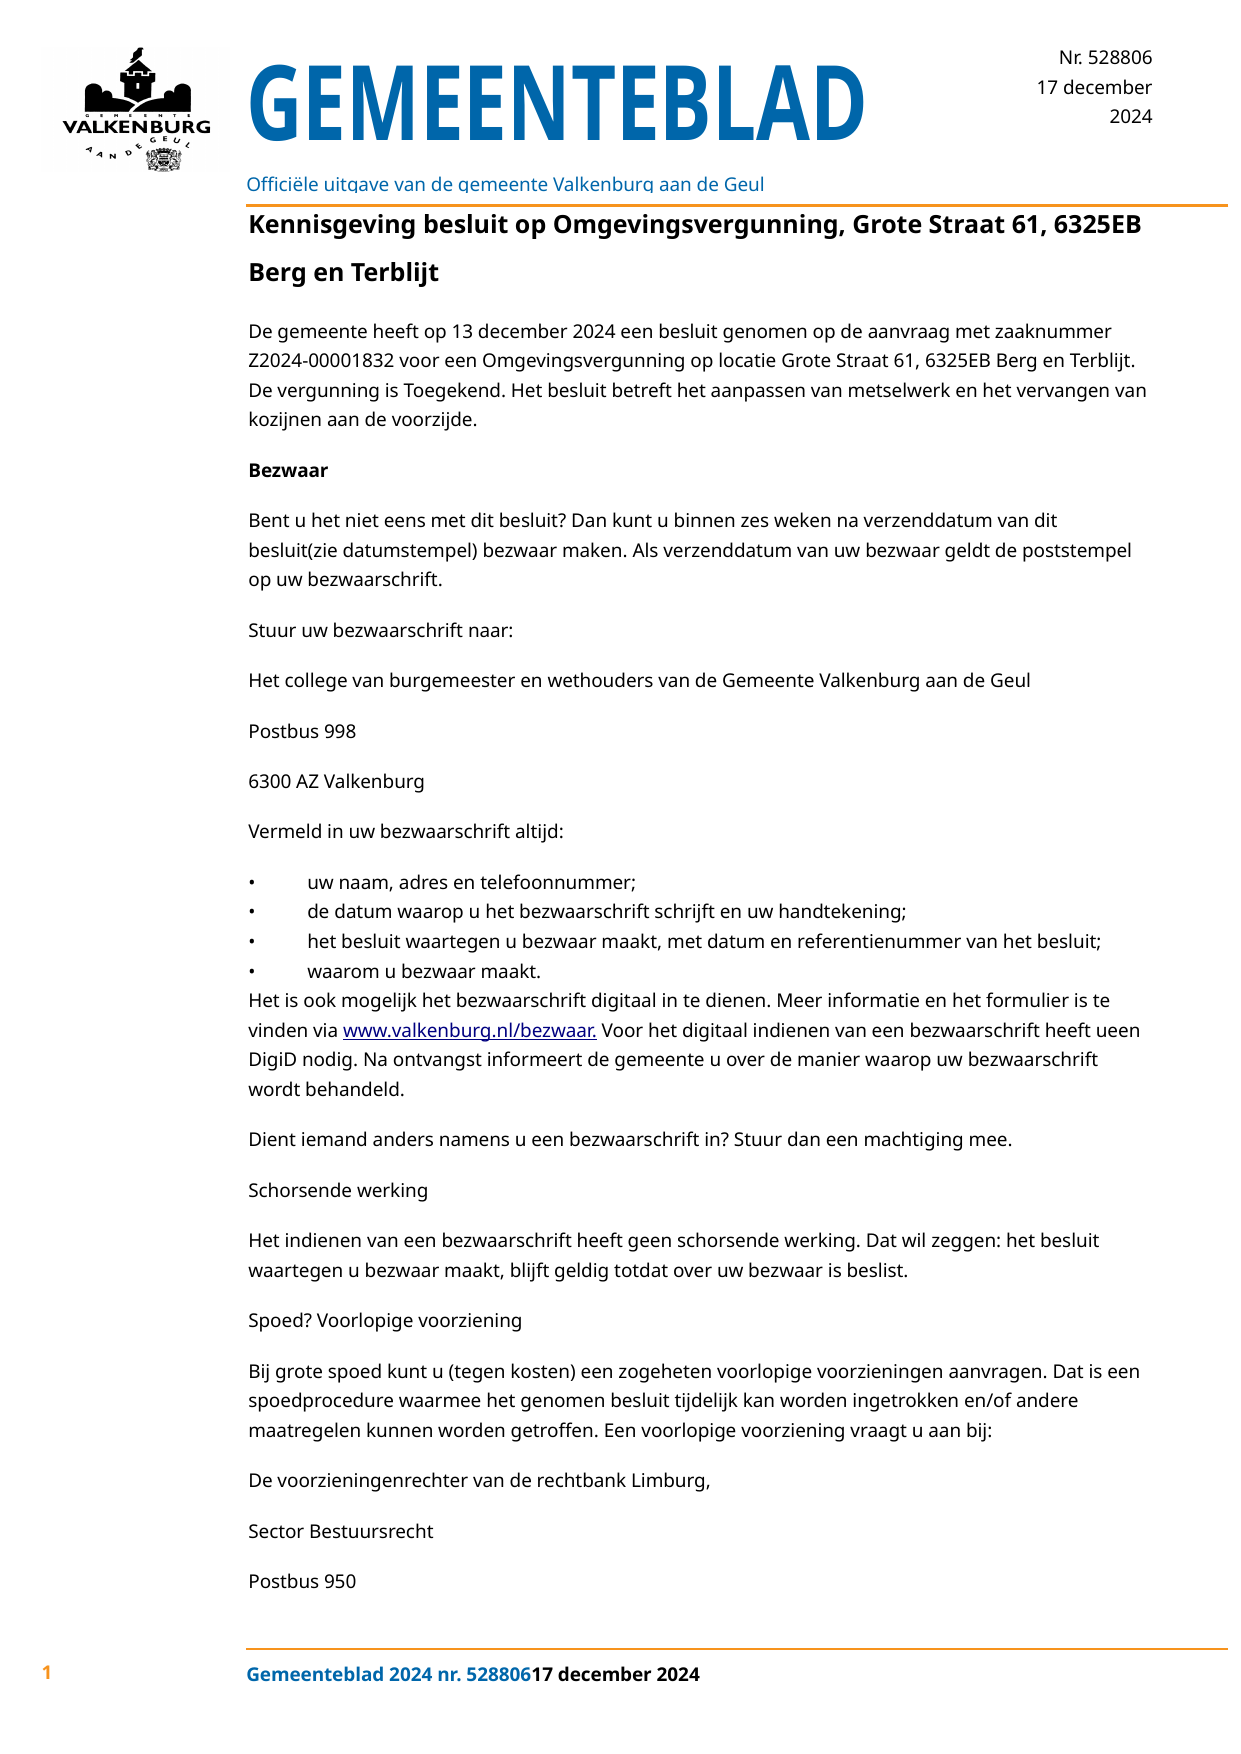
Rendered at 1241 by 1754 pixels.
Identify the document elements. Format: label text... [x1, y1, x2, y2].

text Vermeld in uw bezwaarschrift altijd: [248, 819, 1152, 844]
text Het college van burgemeester en wethouders van de Gemeente Valkenburg aan de Geul [248, 667, 1152, 693]
text Kennisgeving besluit op Omgevingsvergunning, Grote Straat 61, 6325EB Berg en Terblijt [248, 207, 1152, 288]
picture [41, 47, 231, 172]
text Dient iemand anders namens u een bezwaarschrift in? Stuur dan een machtiging mee. [248, 1127, 1152, 1152]
text Bent u het niet eens met dit besluit? Dan kunt u binnen zes weken na verzenddatum van dit besluit(zie datumstempel) bezwaar maken. Als verzenddatum van uw bezwaar geldt de poststempel op uw bezwaarschrift. [248, 507, 1152, 592]
text Stuur uw bezwaarschrift naar: [248, 617, 1152, 643]
text Bij grote spoed kunt u (tegen kosten) een zogeheten voorlopige voorzieningen aanvragen. Dat is een spoedprocedure waarmee het genomen besluit tijdelijk kan worden ingetrokken en/of andere maatregelen kunnen worden getroffen. Een voorlopige voorziening vraagt u aan bij: [248, 1358, 1152, 1443]
text Spoed? Voorlopige voorziening [248, 1307, 1152, 1333]
text De voorzieningenrechter van de rechtbank Limburg, [248, 1467, 1152, 1493]
text De gemeente heeft op 13 december 2024 een besluit genomen op de aanvraag met zaaknummer Z2024-00001832 voor een Omgevingsvergunning op locatie Grote Straat 61, 6325EB Berg en Terblijt. De vergunning is Toegekend. Het besluit betreft het aanpassen van metselwerk en het vervangen van kozijnen aan de voorzijde. [248, 318, 1152, 432]
text Sector Bestuursrecht [248, 1518, 1152, 1544]
list de datum waarop u het bezwaarschrift schrijft en uw handtekening; [248, 899, 1152, 924]
list uw naam, adres en telefoonnummer; [248, 869, 1152, 895]
text Schorsende werking [248, 1177, 1152, 1203]
text Postbus 998 [248, 718, 1152, 744]
text Postbus 950 [248, 1568, 1152, 1594]
text Het is ook mogelijk het bezwaarschrift digitaal in te dienen. Meer informatie en het formulier is te vinden via www.valkenburg.nl/bezwaar. Voor het digitaal indienen van een bezwaarschrift heeft ueen DigiD nodig. Na ontvangst informeert de gemeente u over de manier waarop uw bezwaarschrift wordt behandeld. [248, 987, 1152, 1102]
text 6300 AZ Valkenburg [248, 768, 1152, 794]
text Bezwaar [248, 457, 1152, 483]
text Het indienen van een bezwaarschrift heeft geen schorsende werking. Dat wil zeggen: het besluit waartegen u bezwaar maakt, blijft geldig totdat over uw bezwaar is beslist. [248, 1227, 1152, 1283]
list het besluit waartegen u bezwaar maakt, met datum en referentienummer van het besluit; [248, 928, 1152, 954]
list waarom u bezwaar maakt. [248, 958, 1152, 984]
